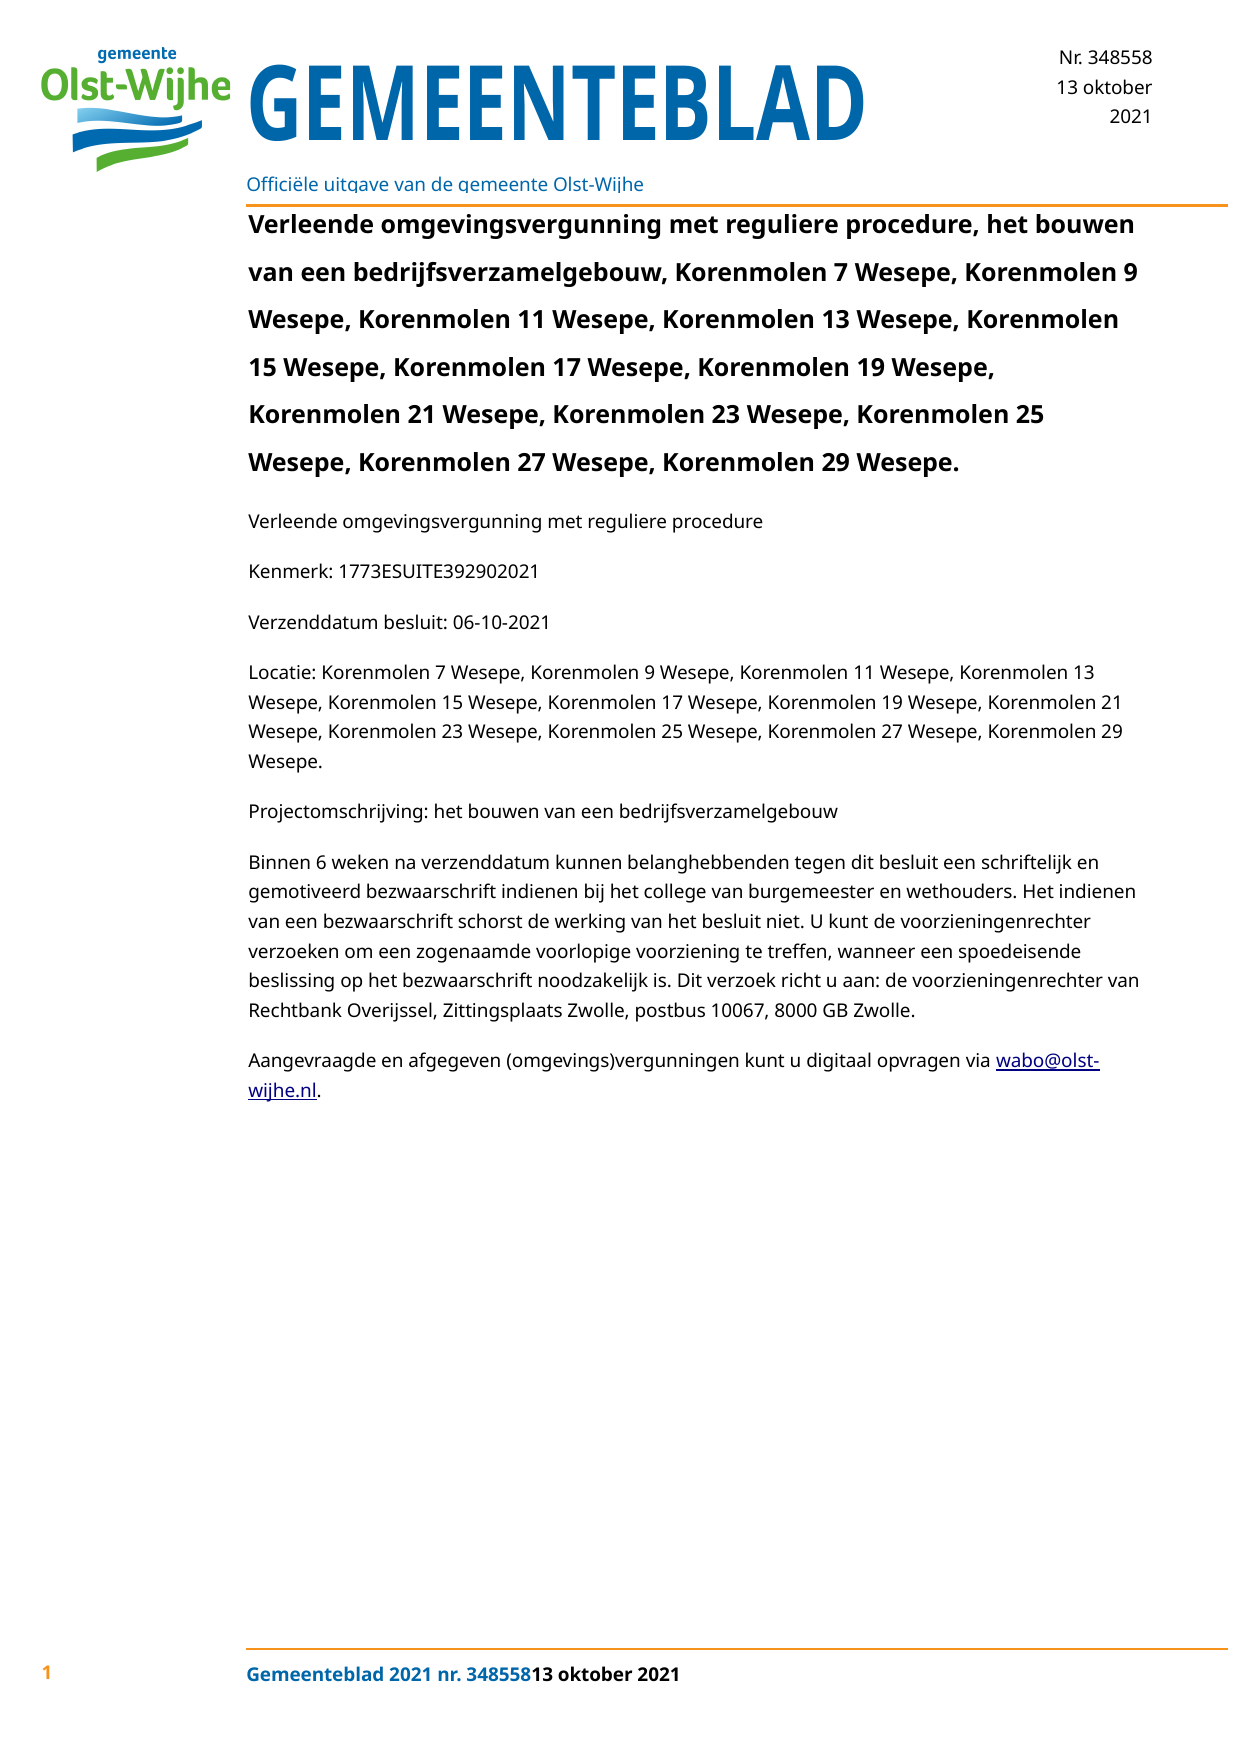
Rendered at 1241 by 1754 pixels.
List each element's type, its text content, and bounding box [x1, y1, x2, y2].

text Aangevraagde en afgegeven (omgevings)vergunningen kunt u digitaal opvragen via wabo@olst-wijhe.nl. [248, 1047, 1152, 1103]
text Verzenddatum besluit: 06-10-2021 [248, 609, 1152, 635]
text Binnen 6 weken na verzenddatum kunnen belanghebbenden tegen dit besluit een schriftelijk en gemotiveerd bezwaarschrift indienen bij het college van burgemeester en wethouders. Het indienen van een bezwaarschrift schorst de werking van het besluit niet. U kunt de voorzieningenrechter verzoeken om een zogenaamde voorlopige voorziening te treffen, wanneer een spoedeisende beslissing op het bezwaarschrift noodzakelijk is. Dit verzoek richt u aan: de voorzieningenrechter van Rechtbank Overijssel, Zittingsplaats Zwolle, postbus 10067, 8000 GB Zwolle. [248, 849, 1152, 1023]
text Kenmerk: 1773ESUITE392902021 [248, 559, 1152, 584]
text Verleende omgevingsvergunning met reguliere procedure, het bouwen van een bedrijfsverzamelgebouw, Korenmolen 7 Wesepe, Korenmolen 9 Wesepe, Korenmolen 11 Wesepe, Korenmolen 13 Wesepe, Korenmolen 15 Wesepe, Korenmolen 17 Wesepe, Korenmolen 19 Wesepe, Korenmolen 21 Wesepe, Korenmolen 23 Wesepe, Korenmolen 25 Wesepe, Korenmolen 27 Wesepe, Korenmolen 29 Wesepe. [248, 207, 1152, 479]
text Locatie: Korenmolen 7 Wesepe, Korenmolen 9 Wesepe, Korenmolen 11 Wesepe, Korenmolen 13 Wesepe, Korenmolen 15 Wesepe, Korenmolen 17 Wesepe, Korenmolen 19 Wesepe, Korenmolen 21 Wesepe, Korenmolen 23 Wesepe, Korenmolen 25 Wesepe, Korenmolen 27 Wesepe, Korenmolen 29 Wesepe. [248, 659, 1152, 774]
text Projectomschrijving: het bouwen van een bedrijfsverzamelgebouw [248, 799, 1152, 824]
text Verleende omgevingsvergunning met reguliere procedure [248, 508, 1152, 534]
picture [41, 47, 231, 172]
